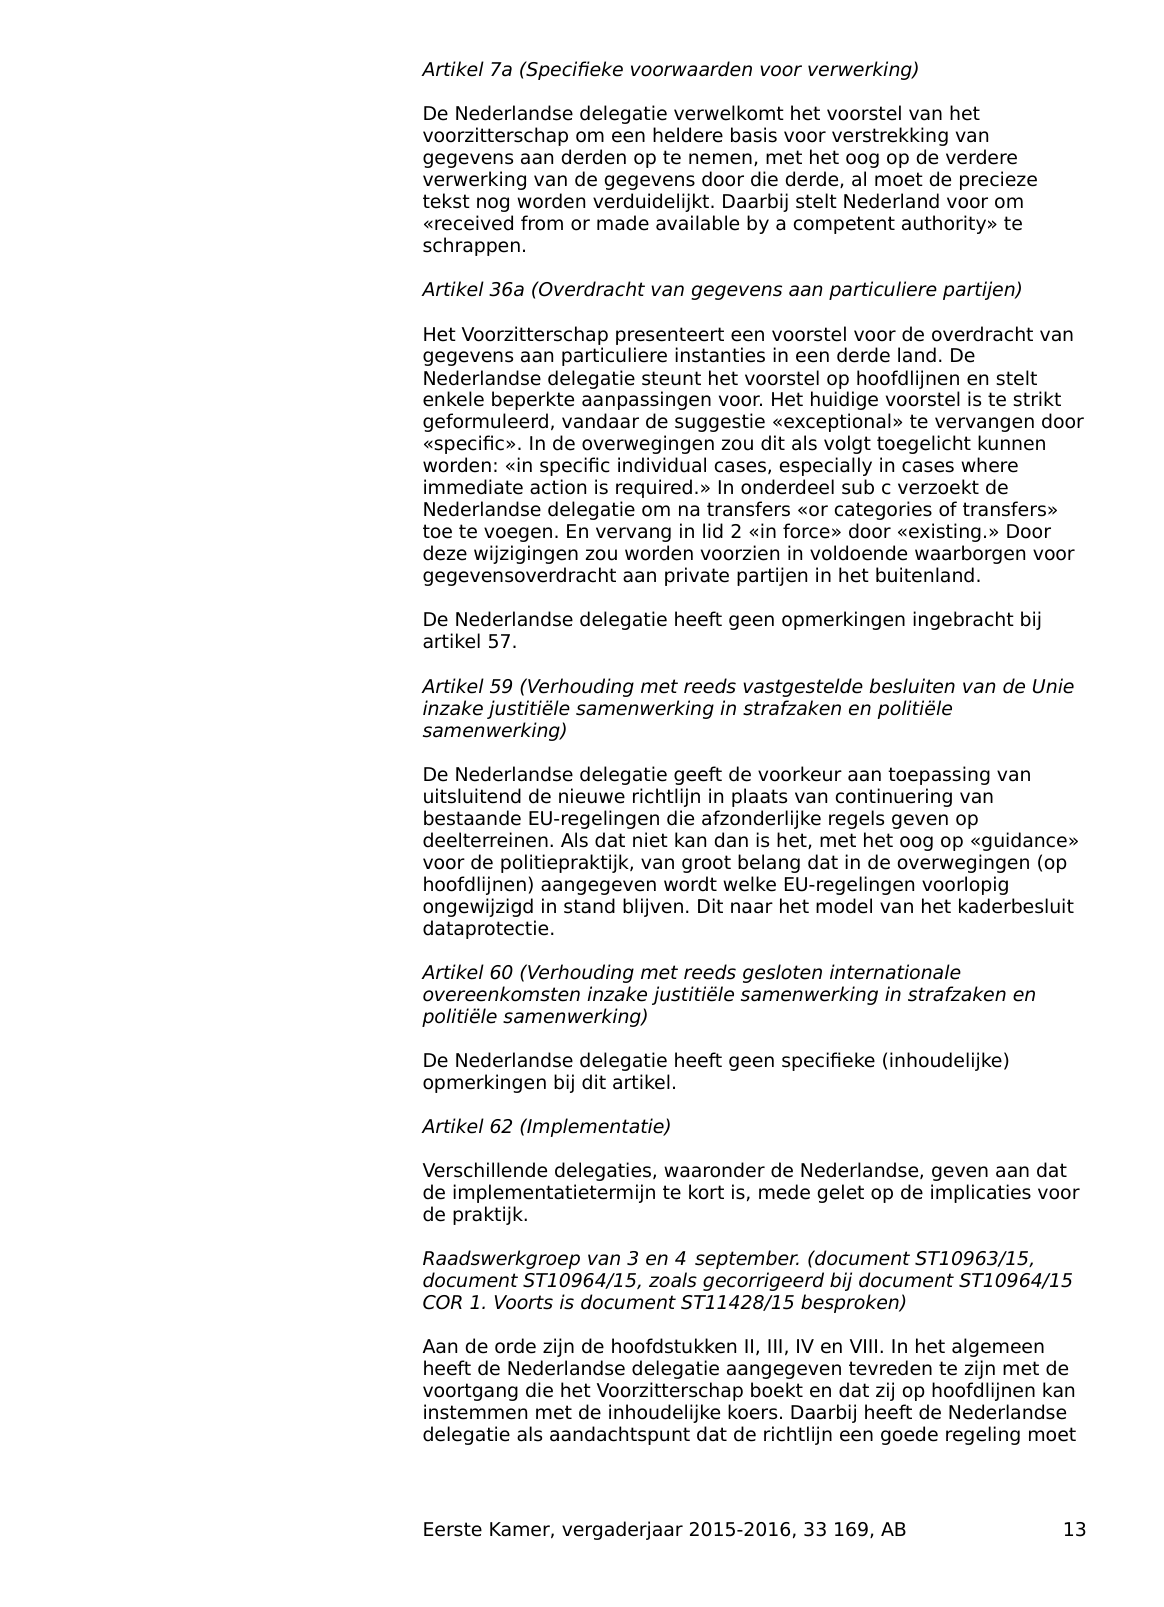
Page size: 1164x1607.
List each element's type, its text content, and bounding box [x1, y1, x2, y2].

subtitle Artikel 59 (Verhouding met reeds vastgestelde besluiten van de Unie inzake justitiële samenwerking in strafzaken en politiële samenwerking) [422, 676, 1087, 741]
text De Nederlandse delegatie verwelkomt het voorstel van het voorzitterschap om een heldere basis voor verstrekking van gegevens aan derden op te nemen, met het oog op de verdere verwerking van de gegevens door die derde, al moet de precieze tekst nog worden verduidelijkt. Daarbij stelt Nederland voor om «received from or made available by a competent authority» te schrappen. [422, 103, 1087, 257]
subtitle Artikel 7a (Specifieke voorwaarden voor verwerking) [422, 59, 1087, 81]
subtitle Artikel 62 (Implementatie) [422, 1116, 1087, 1138]
text De Nederlandse delegatie heeft geen opmerkingen ingebracht bij artikel 57. [422, 609, 1087, 653]
text Het Voorzitterschap presenteert een voorstel voor de overdracht van gegevens aan particuliere instanties in een derde land. De Nederlandse delegatie steunt het voorstel op hoofdlijnen en stelt enkele beperkte aanpassingen voor. Het huidige voorstel is te strikt geformuleerd, vandaar de suggestie «exceptional» te vervangen door «specific». In de overwegingen zou dit als volgt toegelicht kunnen worden: «in specific individual cases, especially in cases where immediate action is required.» In onderdeel sub c verzoekt de Nederlandse delegatie om na transfers «or categories of transfers» toe te voegen. En vervang in lid 2 «in force» door «existing.» Door deze wijzigingen zou worden voorzien in voldoende waarborgen voor gegevensoverdracht aan private partijen in het buitenland. [422, 323, 1087, 587]
text De Nederlandse delegatie heeft geen specifieke (inhoudelijke) opmerkingen bij dit artikel. [422, 1050, 1087, 1094]
subtitle Raadswerkgroep van 3 en 4 september. (document ST10963/15, document ST10964/15, zoals gecorrigeerd bij document ST10964/15 COR 1. Voorts is document ST11428/15 besproken) [422, 1248, 1087, 1314]
text Aan de orde zijn de hoofdstukken II, III, IV en VIII. In het algemeen heeft de Nederlandse delegatie aangegeven tevreden te zijn met de voortgang die het Voorzitterschap boekt en dat zij op hoofdlijnen kan instemmen met de inhoudelijke koers. Daarbij heeft de Nederlandse delegatie als aandachtspunt dat de richtlijn een goede regeling moet [422, 1336, 1087, 1446]
subtitle Artikel 60 (Verhouding met reeds gesloten internationale overeenkomsten inzake justitiële samenwerking in strafzaken en politiële samenwerking) [422, 962, 1087, 1028]
text De Nederlandse delegatie geeft de voorkeur aan toepassing van uitsluitend de nieuwe richtlijn in plaats van continuering van bestaande EU-regelingen die afzonderlijke regels geven op deelterreinen. Als dat niet kan dan is het, met het oog op «guidance» voor de politiepraktijk, van groot belang dat in de overwegingen (op hoofdlijnen) aangegeven wordt welke EU-regelingen voorlopig ongewijzigd in stand blijven. Dit naar het model van het kaderbesluit dataprotectie. [422, 764, 1087, 939]
text Verschillende delegaties, waaronder de Nederlandse, geven aan dat de implementatietermijn te kort is, mede gelet op de implicaties voor de praktijk. [422, 1160, 1087, 1226]
subtitle Artikel 36a (Overdracht van gegevens aan particuliere partijen) [422, 279, 1087, 301]
